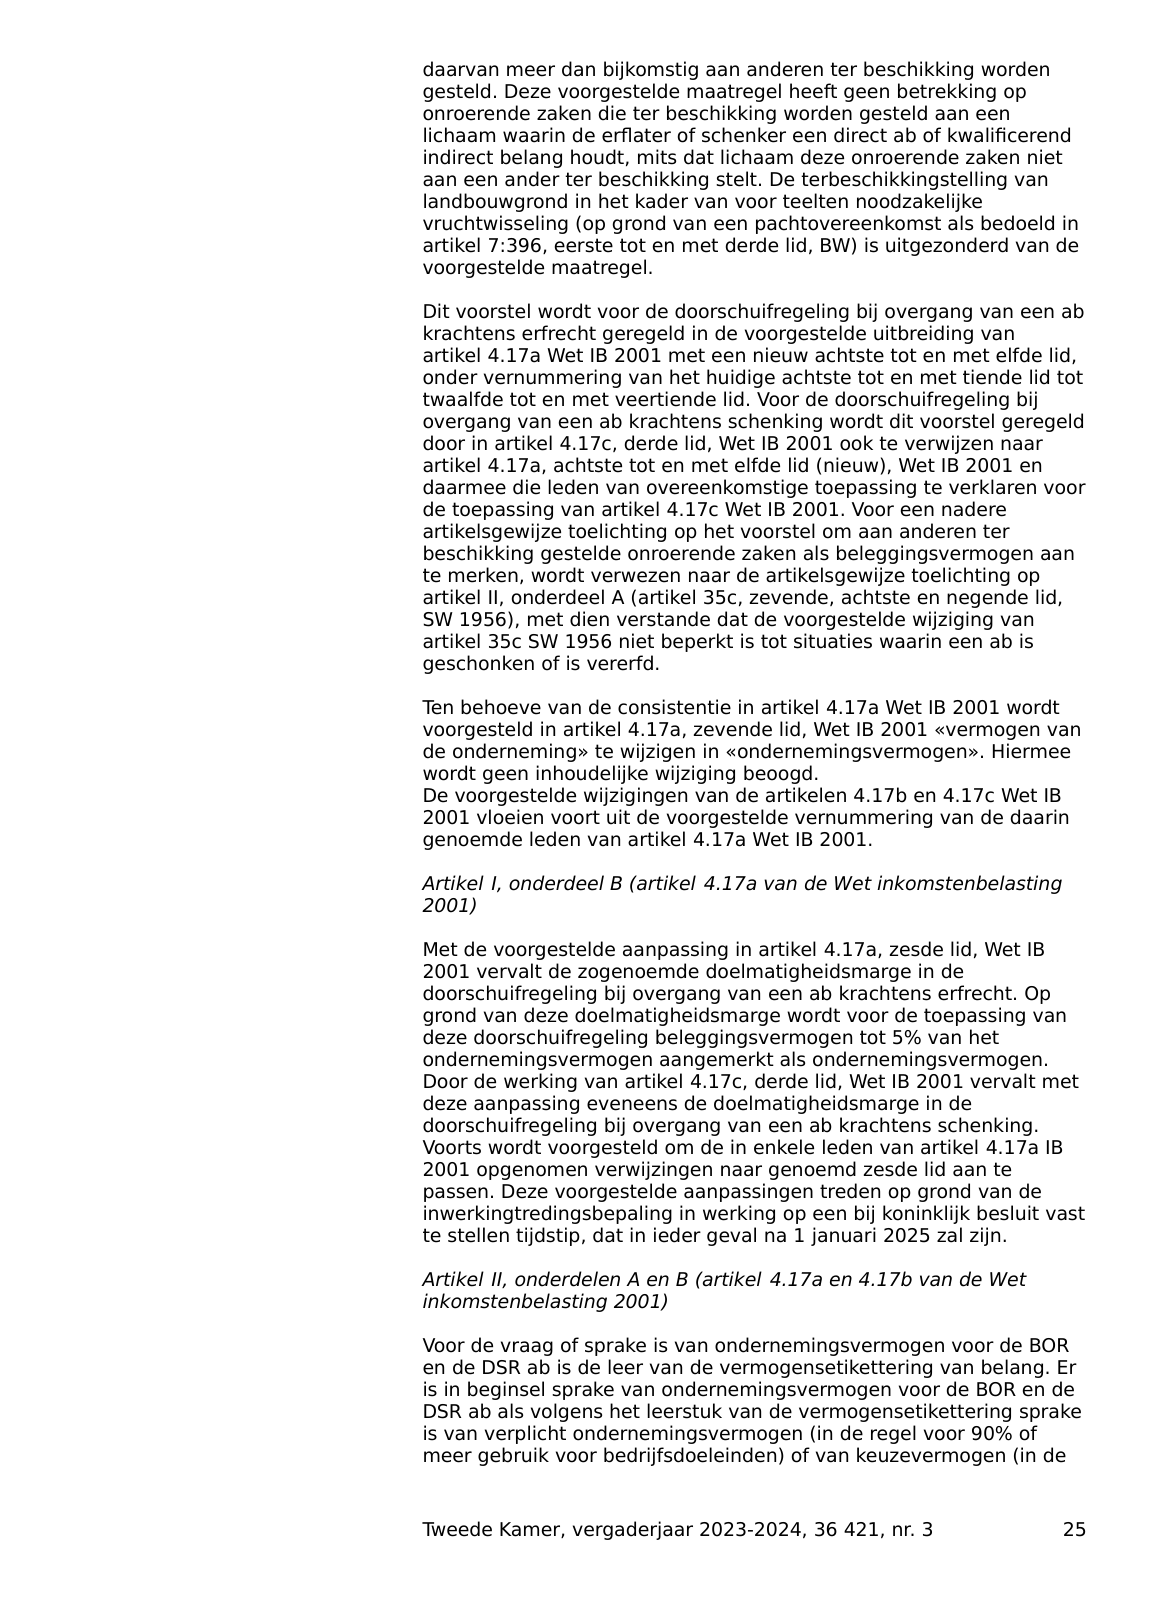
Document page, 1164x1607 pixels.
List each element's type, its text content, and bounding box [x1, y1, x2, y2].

text daarvan meer dan bijkomstig aan anderen ter beschikking worden gesteld. Deze voorgestelde maatregel heeft geen betrekking op onroerende zaken die ter beschikking worden gesteld aan een lichaam waarin de erflater of schenker een direct ab of kwalificerend indirect belang houdt, mits dat lichaam deze onroerende zaken niet aan een ander ter beschikking stelt. De terbeschikkingstelling van landbouwgrond in het kader van voor teelten noodzakelijke vruchtwisseling (op grond van een pachtovereenkomst als bedoeld in artikel 7:396, eerste tot en met derde lid, BW) is uitgezonderd van de voorgestelde maatregel. [422, 59, 1087, 279]
text Ten behoeve van de consistentie in artikel 4.17a Wet IB 2001 wordt voorgesteld in artikel 4.17a, zevende lid, Wet IB 2001 «vermogen van de onderneming» te wijzigen in «ondernemingsvermogen». Hiermee wordt geen inhoudelijke wijziging beoogd. [422, 697, 1087, 785]
text De voorgestelde wijzigingen van de artikelen 4.17b en 4.17c Wet IB 2001 vloeien voort uit de voorgestelde vernummering van de daarin genoemde leden van artikel 4.17a Wet IB 2001. [422, 785, 1087, 851]
text Dit voorstel wordt voor de doorschuifregeling bij overgang van een ab krachtens erfrecht geregeld in de voorgestelde uitbreiding van artikel 4.17a Wet IB 2001 met een nieuw achtste tot en met elfde lid, onder vernummering van het huidige achtste tot en met tiende lid tot twaalfde tot en met veertiende lid. Voor de doorschuifregeling bij overgang van een ab krachtens schenking wordt dit voorstel geregeld door in artikel 4.17c, derde lid, Wet IB 2001 ook te verwijzen naar artikel 4.17a, achtste tot en met elfde lid (nieuw), Wet IB 2001 en daarmee die leden van overeenkomstige toepassing te verklaren voor de toepassing van artikel 4.17c Wet IB 2001. Voor een nadere artikelsgewijze toelichting op het voorstel om aan anderen ter beschikking gestelde onroerende zaken als beleggingsvermogen aan te merken, wordt verwezen naar de artikelsgewijze toelichting op artikel II, onderdeel A (artikel 35c, zevende, achtste en negende lid, SW 1956), met dien verstande dat de voorgestelde wijziging van artikel 35c SW 1956 niet beperkt is tot situaties waarin een ab is geschonken of is vererfd. [422, 301, 1087, 675]
text Met de voorgestelde aanpassing in artikel 4.17a, zesde lid, Wet IB 2001 vervalt de zogenoemde doelmatigheidsmarge in de doorschuifregeling bij overgang van een ab krachtens erfrecht. Op grond van deze doelmatigheidsmarge wordt voor de toepassing van deze doorschuifregeling beleggingsvermogen tot 5% van het ondernemingsvermogen aangemerkt als ondernemingsvermogen. Door de werking van artikel 4.17c, derde lid, Wet IB 2001 vervalt met deze aanpassing eveneens de doelmatigheidsmarge in de doorschuifregeling bij overgang van een ab krachtens schenking. Voorts wordt voorgesteld om de in enkele leden van artikel 4.17a IB 2001 opgenomen verwijzingen naar genoemd zesde lid aan te passen. Deze voorgestelde aanpassingen treden op grond van de inwerkingtredingsbepaling in werking op een bij koninklijk besluit vast te stellen tijdstip, dat in ieder geval na 1 januari 2025 zal zijn. [422, 939, 1087, 1247]
text Voor de vraag of sprake is van ondernemingsvermogen voor de BOR en de DSR ab is de leer van de vermogensetikettering van belang. Er is in beginsel sprake van ondernemingsvermogen voor de BOR en de DSR ab als volgens het leerstuk van de vermogensetikettering sprake is van verplicht ondernemingsvermogen (in de regel voor 90% of meer gebruik voor bedrijfsdoeleinden) of van keuzevermogen (in de [422, 1335, 1087, 1467]
subtitle Artikel I, onderdeel B (artikel 4.17a van de Wet inkomstenbelasting 2001) [422, 873, 1087, 917]
subtitle Artikel II, onderdelen A en B (artikel 4.17a en 4.17b van de Wet inkomstenbelasting 2001) [422, 1269, 1087, 1313]
